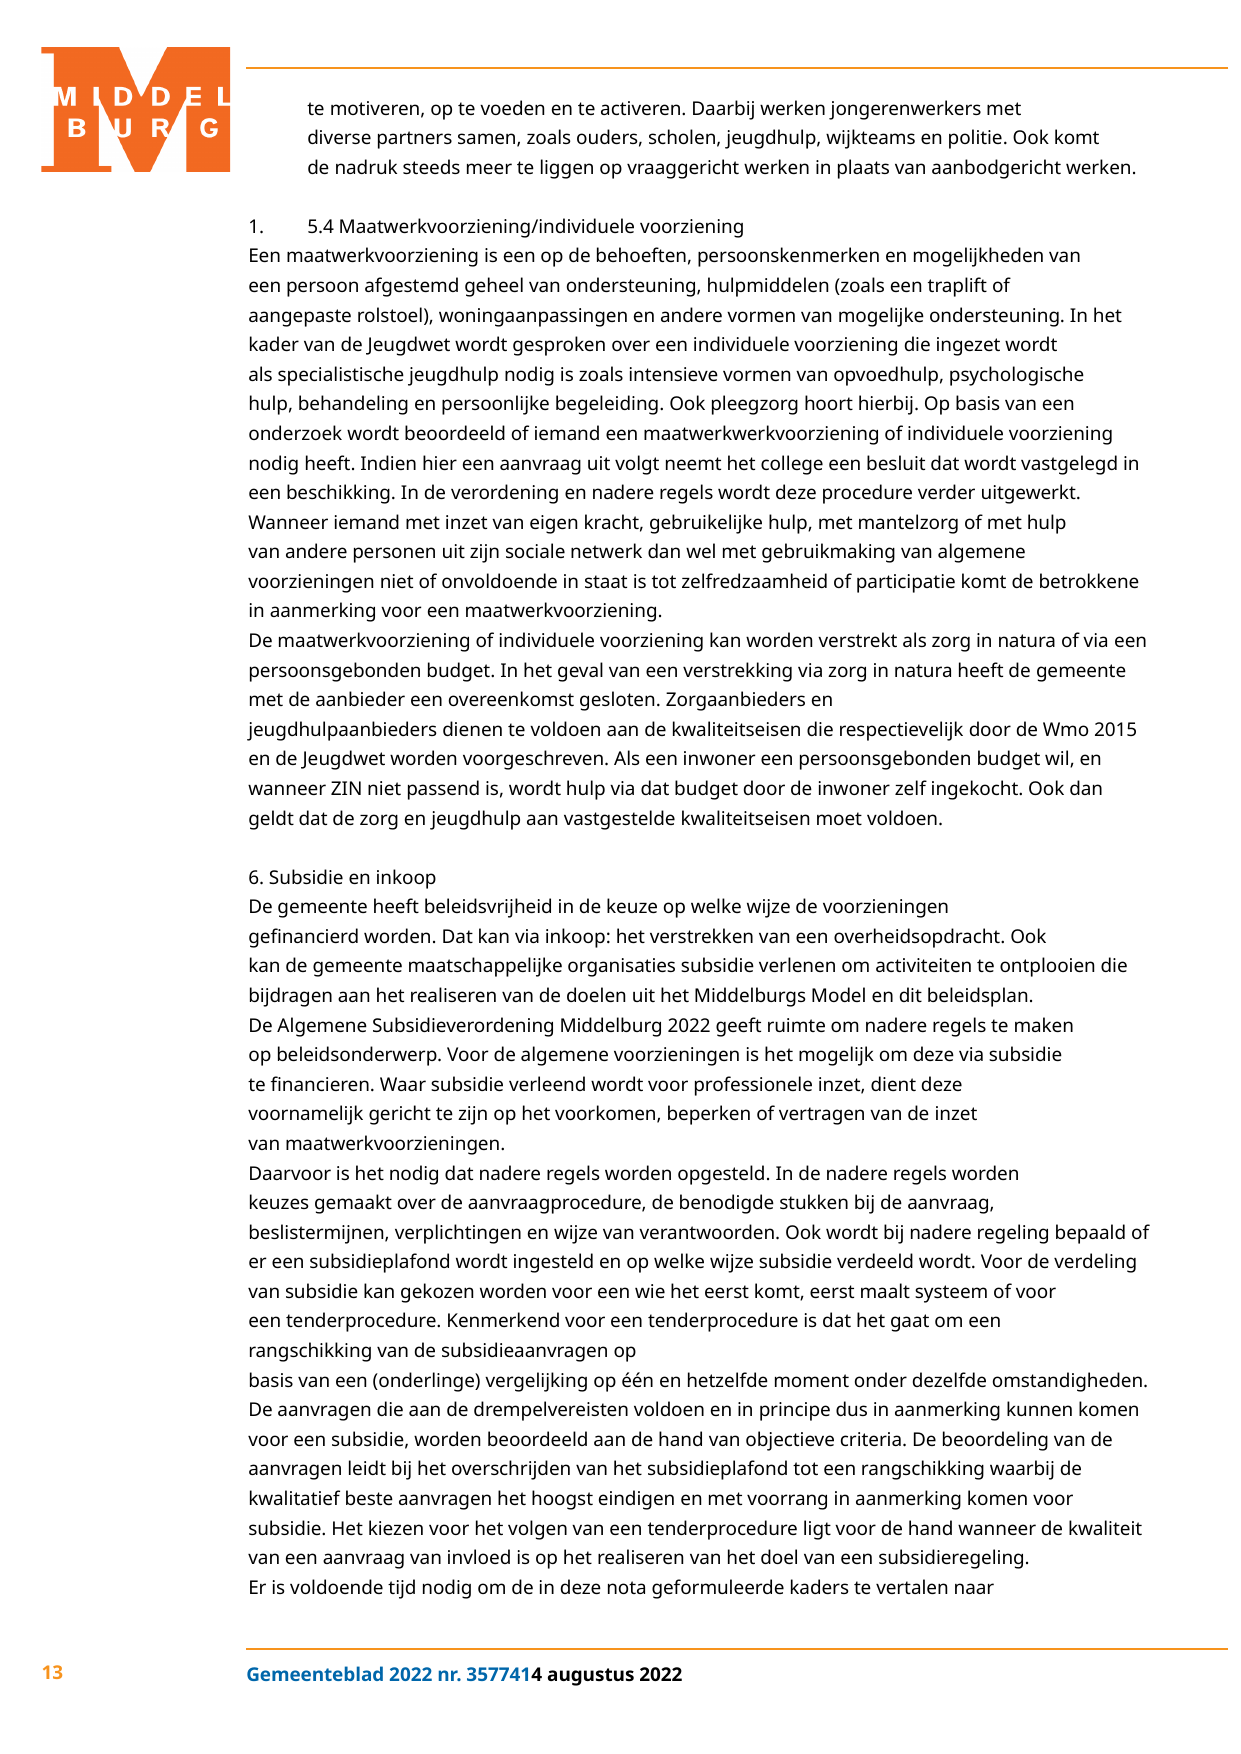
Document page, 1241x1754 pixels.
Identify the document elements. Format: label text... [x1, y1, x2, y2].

text Er is voldoende tijd nodig om de in deze nota geformuleerde kaders te vertalen naar [248, 1574, 1152, 1600]
text 6. Subsidie en inkoop [248, 864, 1152, 890]
text De Algemene Subsidieverordening Middelburg 2022 geeft ruimte om nadere regels te maken op beleidsonderwerp. Voor de algemene voorzieningen is het mogelijk om deze via subsidie te financieren. Waar subsidie verleend wordt voor professionele inzet, dient deze voornamelijk gericht te zijn op het voorkomen, beperken of vertragen van de inzet van maatwerkvoorzieningen. [248, 1012, 1152, 1156]
text Daarvoor is het nodig dat nadere regels worden opgesteld. In de nadere regels worden keuzes gemaakt over de aanvraagprocedure, de benodigde stukken bij de aanvraag, beslistermijnen, verplichtingen en wijze van verantwoorden. Ook wordt bij nadere regeling bepaald of er een subsidieplafond wordt ingesteld en op welke wijze subsidie verdeeld wordt. Voor de verdeling van subsidie kan gekozen worden voor een wie het eerst komt, eerst maalt systeem of voor een tenderprocedure. Kenmerkend voor een tenderprocedure is dat het gaat om een rangschikking van de subsidieaanvragen op basis van een (onderlinge) vergelijking op één en hetzelfde moment onder dezelfde omstandigheden. De aanvragen die aan de drempelvereisten voldoen en in principe dus in aanmerking kunnen komen voor een subsidie, worden beoordeeld aan de hand van objectieve criteria. De beoordeling van de aanvragen leidt bij het overschrijden van het subsidieplafond tot een rangschikking waarbij de kwalitatief beste aanvragen het hoogst eindigen en met voorrang in aanmerking komen voor subsidie. Het kiezen voor het volgen van een tenderprocedure ligt voor de hand wanneer de kwaliteit van een aanvraag van invloed is op het realiseren van het doel van een subsidieregeling. [248, 1160, 1152, 1570]
list 5.4 Maatwerkvoorziening/individuele voorziening [248, 213, 1152, 239]
picture [41, 47, 231, 172]
list te motiveren, op te voeden en te activeren. Daarbij werken jongerenwerkers met diverse partners samen, zoals ouders, scholen, jeugdhulp, wijkteams en politie. Ook komt de nadruk steeds meer te liggen op vraaggericht werken in plaats van aanbodgericht werken. [248, 95, 1152, 180]
text De gemeente heeft beleidsvrijheid in de keuze op welke wijze de voorzieningen gefinancierd worden. Dat kan via inkoop: het verstrekken van een overheidsopdracht. Ook kan de gemeente maatschappelijke organisaties subsidie verlenen om activiteiten te ontplooien die bijdragen aan het realiseren van de doelen uit het Middelburgs Model en dit beleidsplan. [248, 893, 1152, 1008]
text Wanneer iemand met inzet van eigen kracht, gebruikelijke hulp, met mantelzorg of met hulp van andere personen uit zijn sociale netwerk dan wel met gebruikmaking van algemene voorzieningen niet of onvoldoende in staat is tot zelfredzaamheid of participatie komt de betrokkene in aanmerking voor een maatwerkvoorziening. [248, 509, 1152, 623]
text Een maatwerkvoorziening is een op de behoeften, persoonskenmerken en mogelijkheden van een persoon afgestemd geheel van ondersteuning, hulpmiddelen (zoals een traplift of aangepaste rolstoel), woningaanpassingen en andere vormen van mogelijke ondersteuning. In het kader van de Jeugdwet wordt gesproken over een individuele voorziening die ingezet wordt als specialistische jeugdhulp nodig is zoals intensieve vormen van opvoedhulp, psychologische hulp, behandeling en persoonlijke begeleiding. Ook pleegzorg hoort hierbij. Op basis van een onderzoek wordt beoordeeld of iemand een maatwerkwerkvoorziening of individuele voorziening nodig heeft. Indien hier een aanvraag uit volgt neemt het college een besluit dat wordt vastgelegd in een beschikking. In de verordening en nadere regels wordt deze procedure verder uitgewerkt. [248, 243, 1152, 505]
text De maatwerkvoorziening of individuele voorziening kan worden verstrekt als zorg in natura of via een persoonsgebonden budget. In het geval van een verstrekking via zorg in natura heeft de gemeente met de aanbieder een overeenkomst gesloten. Zorgaanbieders en jeugdhulpaanbieders dienen te voldoen aan de kwaliteitseisen die respectievelijk door de Wmo 2015 en de Jeugdwet worden voorgeschreven. Als een inwoner een persoonsgebonden budget wil, en wanneer ZIN niet passend is, wordt hulp via dat budget door de inwoner zelf ingekocht. Ook dan geldt dat de zorg en jeugdhulp aan vastgestelde kwaliteitseisen moet voldoen. [248, 627, 1152, 831]
